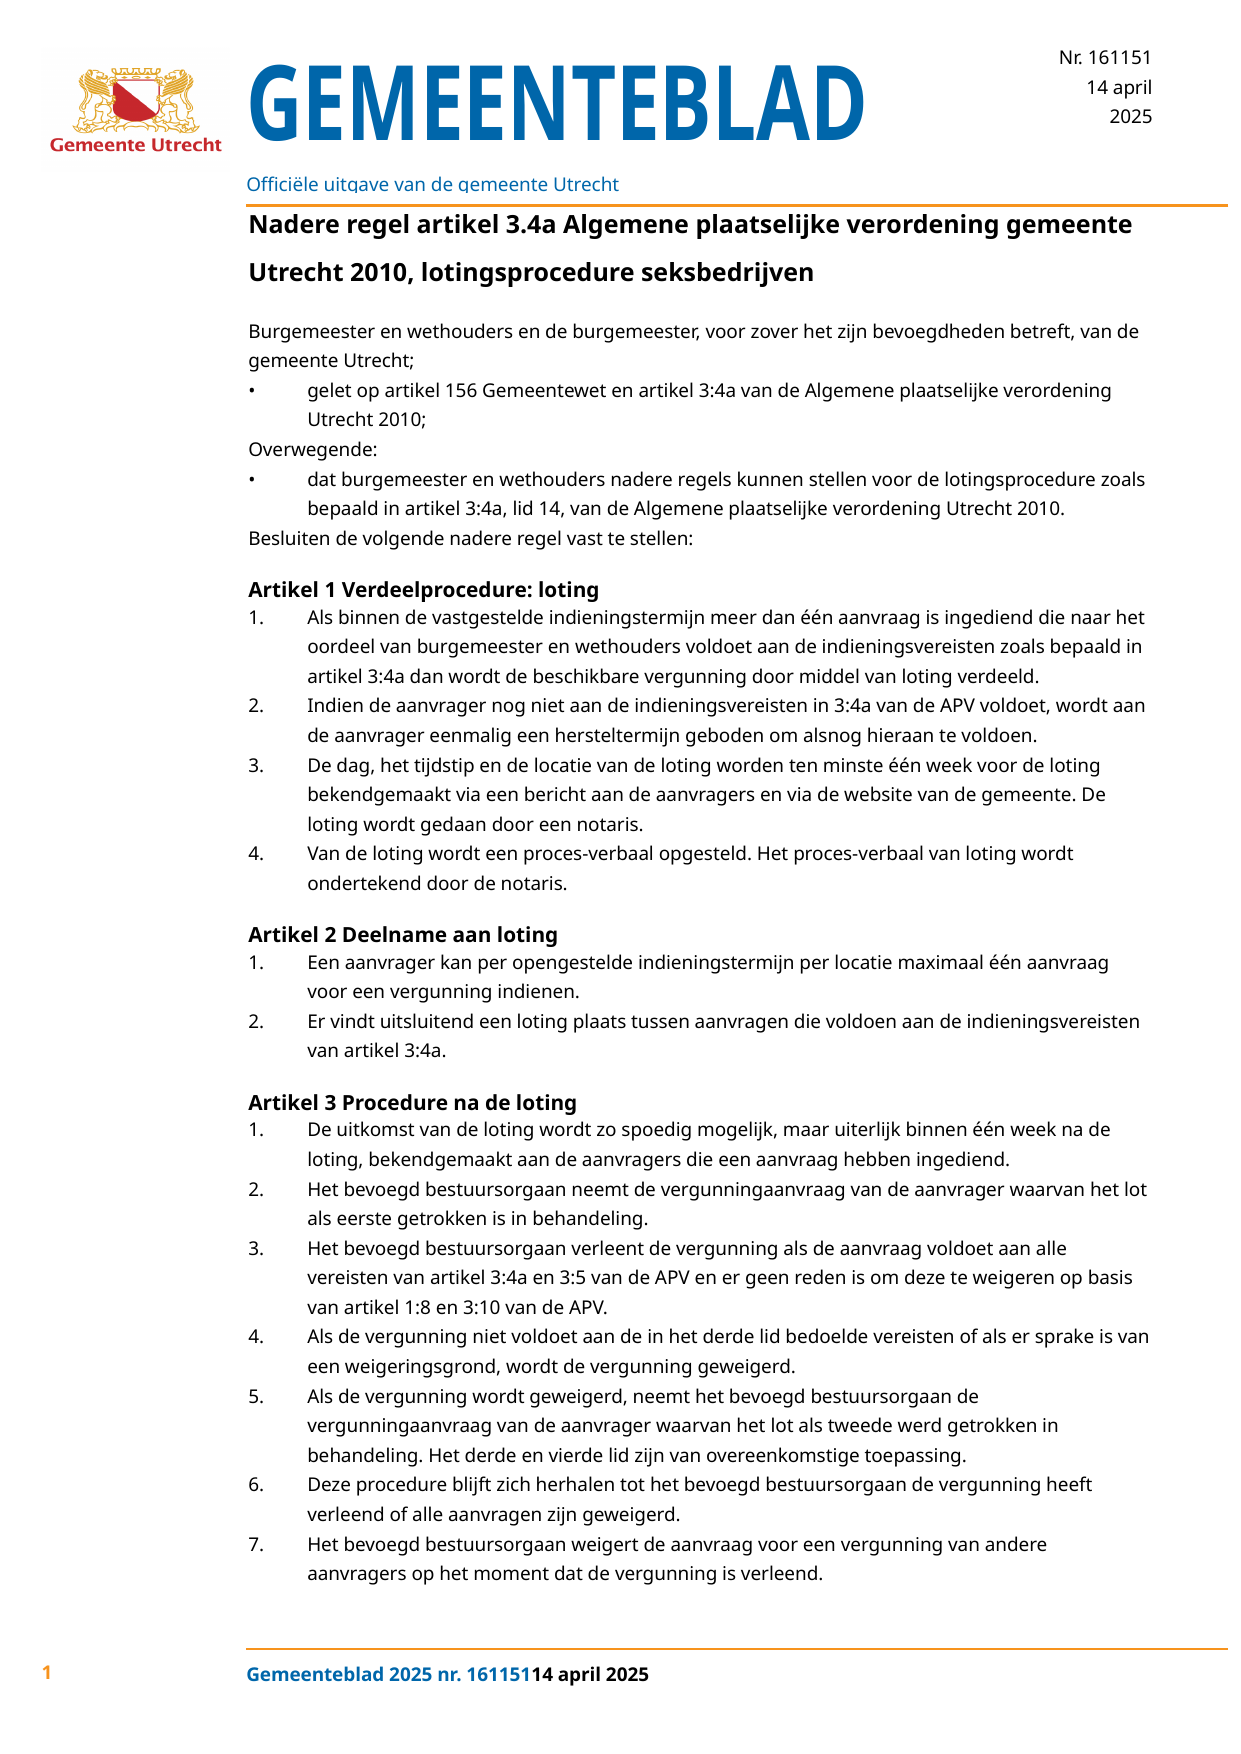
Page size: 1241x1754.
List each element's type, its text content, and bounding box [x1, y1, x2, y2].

list Het bevoegd bestuursorgaan verleent de vergunning als de aanvraag voldoet aan alle vereisten van artikel 3:4a en 3:5 van de APV en er geen reden is om deze te weigeren op basis van artikel 1:8 en 3:10 van de APV. [248, 1235, 1152, 1320]
list De dag, het tijdstip en de locatie van de loting worden ten minste één week voor de loting bekendgemaakt via een bericht aan de aanvragers en via de website van de gemeente. De loting wordt gedaan door een notaris. [248, 752, 1152, 837]
list Het bevoegd bestuursorgaan neemt de vergunningaanvraag van de aanvrager waarvan het lot als eerste getrokken is in behandeling. [248, 1176, 1152, 1231]
text Nadere regel artikel 3.4a Algemene plaatselijke verordening gemeente Utrecht 2010, lotingsprocedure seksbedrijven [248, 207, 1152, 288]
list dat burgemeester en wethouders nadere regels kunnen stellen voor de lotingsprocedure zoals bepaald in artikel 3:4a, lid 14, van de Algemene plaatselijke verordening Utrecht 2010. [248, 466, 1152, 521]
text Besluiten de volgende nadere regel vast te stellen: [248, 525, 1152, 551]
list Als de vergunning wordt geweigerd, neemt het bevoegd bestuursorgaan de vergunningaanvraag van de aanvrager waarvan het lot als tweede werd getrokken in behandeling. Het derde en vierde lid zijn van overeenkomstige toepassing. [248, 1383, 1152, 1468]
list Als binnen de vastgestelde indieningstermijn meer dan één aanvraag is ingediend die naar het oordeel van burgemeester en wethouders voldoet aan de indieningsvereisten zoals bepaald in artikel 3:4a dan wordt de beschikbare vergunning door middel van loting verdeeld. [248, 604, 1152, 689]
text Burgemeester en wethouders en de burgemeester, voor zover het zijn bevoegdheden betreft, van de gemeente Utrecht; [248, 318, 1152, 373]
list Als de vergunning niet voldoet aan de in het derde lid bedoelde vereisten of als er sprake is van een weigeringsgrond, wordt de vergunning geweigerd. [248, 1324, 1152, 1379]
list Er vindt uitsluitend een loting plaats tussen aanvragen die voldoen aan de indieningsvereisten van artikel 3:4a. [248, 1008, 1152, 1063]
text Overwegende: [248, 436, 1152, 462]
list Deze procedure blijft zich herhalen tot het bevoegd bestuursorgaan de vergunning heeft verleend of alle aanvragen zijn geweigerd. [248, 1472, 1152, 1527]
list De uitkomst van de loting wordt zo spoedig mogelijk, maar uiterlijk binnen één week na de loting, bekendgemaakt aan de aanvragers die een aanvraag hebben ingediend. [248, 1117, 1152, 1172]
list Het bevoegd bestuursorgaan weigert de aanvraag voor een vergunning van andere aanvragers op het moment dat de vergunning is verleend. [248, 1531, 1152, 1586]
text Artikel 2 Deelname aan loting [248, 921, 1152, 949]
text Artikel 1 Verdeelprocedure: loting [248, 575, 1152, 604]
picture [41, 47, 231, 172]
list Van de loting wordt een proces-verbaal opgesteld. Het proces-verbaal van loting wordt ondertekend door de notaris. [248, 841, 1152, 896]
text Artikel 3 Procedure na de loting [248, 1088, 1152, 1117]
list Indien de aanvrager nog niet aan de indieningsvereisten in 3:4a van de APV voldoet, wordt aan de aanvrager eenmalig een hersteltermijn geboden om alsnog hieraan te voldoen. [248, 693, 1152, 748]
list gelet op artikel 156 Gemeentewet en artikel 3:4a van de Algemene plaatselijke verordening Utrecht 2010; [248, 377, 1152, 432]
list Een aanvrager kan per opengestelde indieningstermijn per locatie maximaal één aanvraag voor een vergunning indienen. [248, 949, 1152, 1004]
